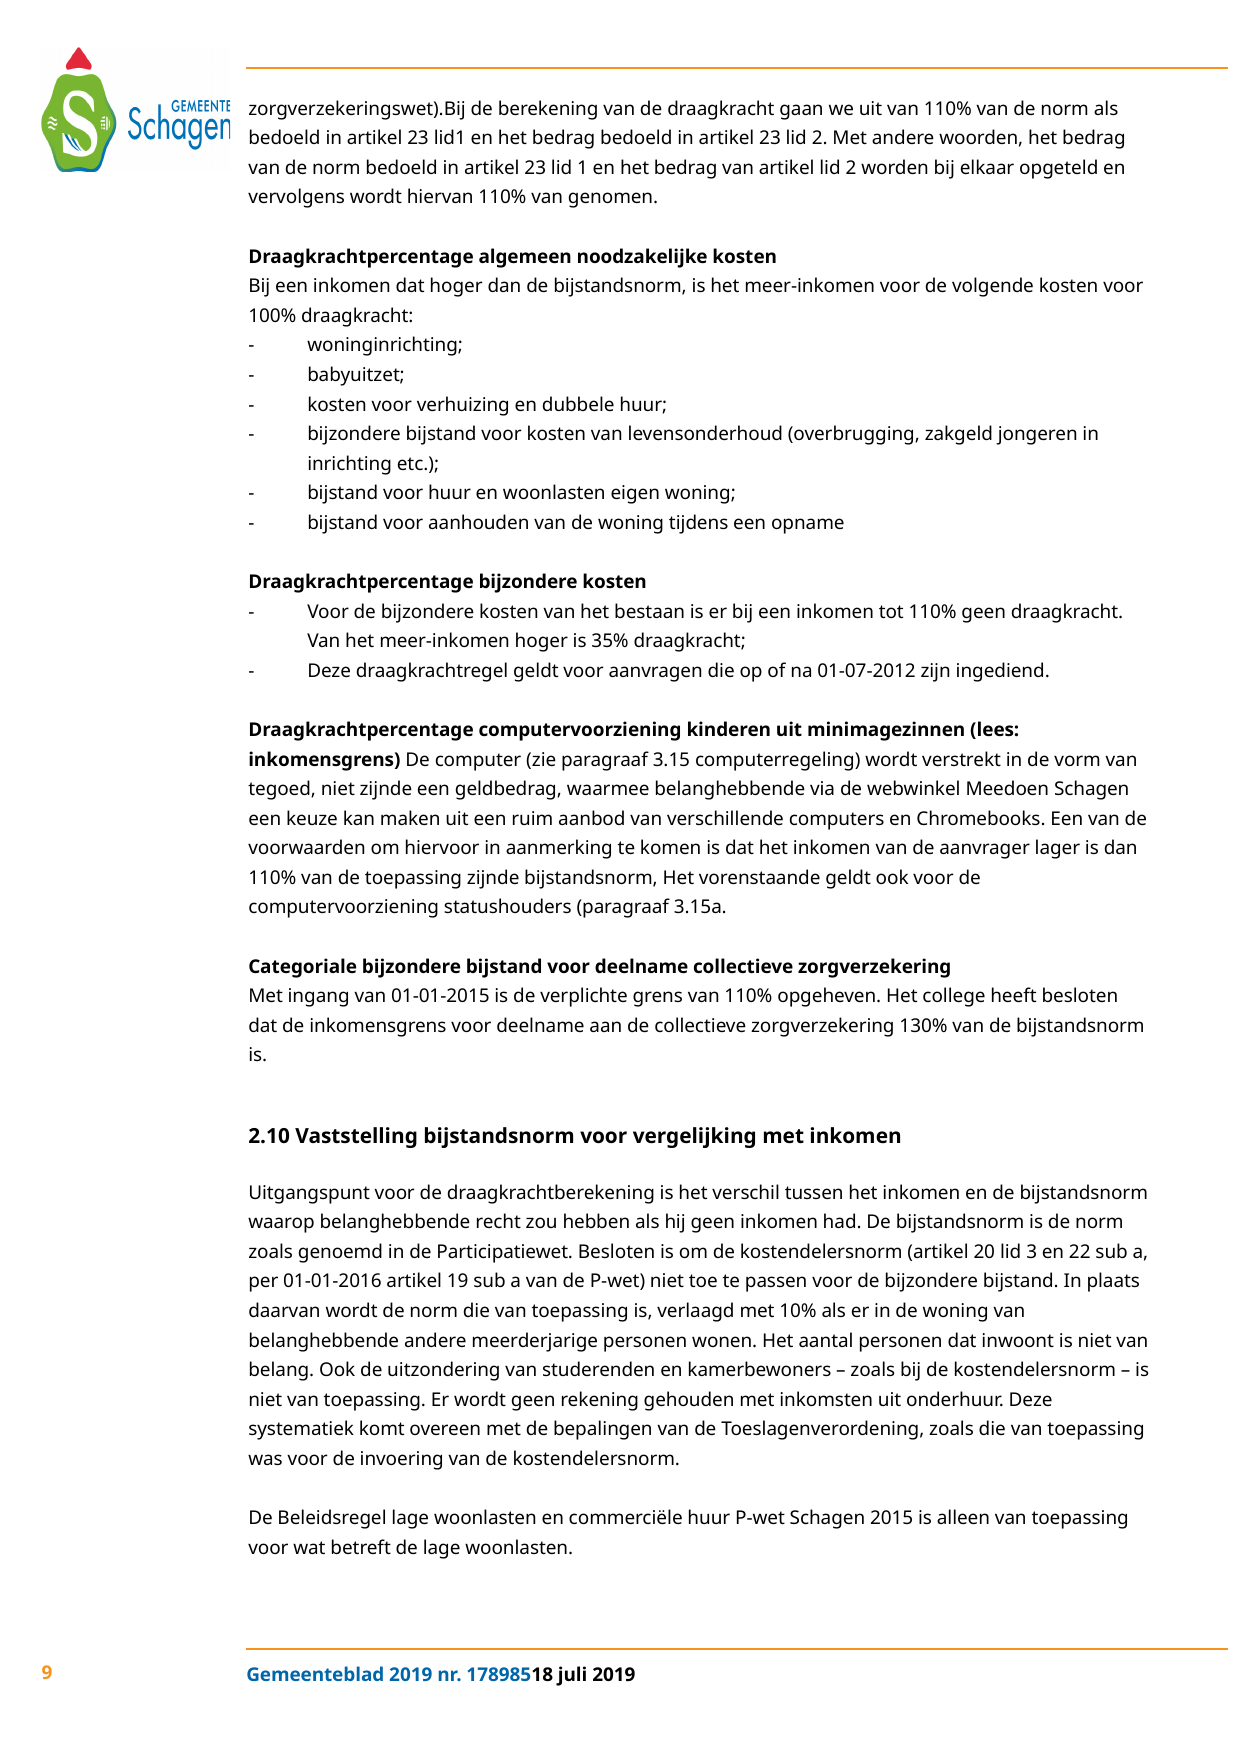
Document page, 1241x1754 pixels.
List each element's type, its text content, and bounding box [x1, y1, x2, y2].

picture [41, 47, 231, 172]
text zorgverzekeringswet).Bij de berekening van de draagkracht gaan we uit van 110% van de norm als bedoeld in artikel 23 lid1 en het bedrag bedoeld in artikel 23 lid 2. Met andere woorden, het bedrag van de norm bedoeld in artikel 23 lid 1 en het bedrag van artikel lid 2 worden bij elkaar opgeteld en vervolgens wordt hiervan 110% van genomen. [248, 95, 1152, 209]
table_header Draagkrachtpercentage algemeen noodzakelijke kosten Bij een inkomen dat hoger dan de bijstandsnorm, is het meer-inkomen voor de volgende kosten voor 100% draagkracht: woninginrichting; babyuitzet; kosten voor verhuizing en dubbele huur; bijzondere bijstand voor kosten van levensonderhoud (overbrugging, zakgeld jongeren in inrichting etc.); bijstand voor huur en woonlasten eigen woning; bijstand voor aanhouden van de woning tijdens een opname Draagkrachtpercentage bijzondere kosten Voor de bijzondere kosten van het bestaan is er bij een inkomen tot 110% geen draagkracht. Van het meer-inkomen hoger is 35% draagkracht; Deze draagkrachtregel geldt voor aanvragen die op of na 01-07-2012 zijn ingediend. Draagkrachtpercentage computervoorziening kinderen uit minimagezinnen (lees: inkomensgrens) De computer (zie paragraaf 3.15 computerregeling) wordt verstrekt in de vorm van tegoed, niet zijnde een geldbedrag, waarmee belanghebbende via de webwinkel Meedoen Schagen een keuze kan maken uit een ruim aanbod van verschillende computers en Chromebooks. Een van de voorwaarden om hiervoor in aanmerking te komen is dat het inkomen van de aanvrager lager is dan 110% van de toepassing zijnde bijstandsnorm, Het vorenstaande geldt ook voor de computervoorziening statushouders (paragraaf 3.15a. Categoriale bijzondere bijstand voor deelname collectieve zorgverzekering Met ingang van 01-01-2015 is de verplichte grens van 110% opgeheven. Het college heeft besloten dat de inkomensgrens voor deelname aan de collectieve zorgverzekering 130% van de bijstandsnorm is. [248, 243, 1152, 1097]
text Uitgangspunt voor de draagkrachtberekening is het verschil tussen het inkomen en de bijstandsnorm waarop belanghebbende recht zou hebben als hij geen inkomen had. De bijstandsnorm is de norm zoals genoemd in de Participatiewet. Besloten is om de kostendelersnorm (artikel 20 lid 3 en 22 sub a, per 01-01-2016 artikel 19 sub a van de P-wet) niet toe te passen voor de bijzondere bijstand. In plaats daarvan wordt de norm die van toepassing is, verlaagd met 10% als er in de woning van belanghebbende andere meerderjarige personen wonen. Het aantal personen dat inwoont is niet van belang. Ook de uitzondering van studerenden en kamerbewoners – zoals bij de kostendelersnorm – is niet van toepassing. Er wordt geen rekening gehouden met inkomsten uit onderhuur. Deze systematiek komt overeen met de bepalingen van de Toeslagenverordening, zoals die van toepassing was voor de invoering van de kostendelersnorm. [248, 1179, 1152, 1471]
text De Beleidsregel lage woonlasten en commerciële huur P-wet Schagen 2015 is alleen van toepassing voor wat betreft de lage woonlasten. [248, 1504, 1152, 1560]
text 2.10 Vaststelling bijstandsnorm voor vergelijking met inkomen [248, 1121, 1152, 1149]
